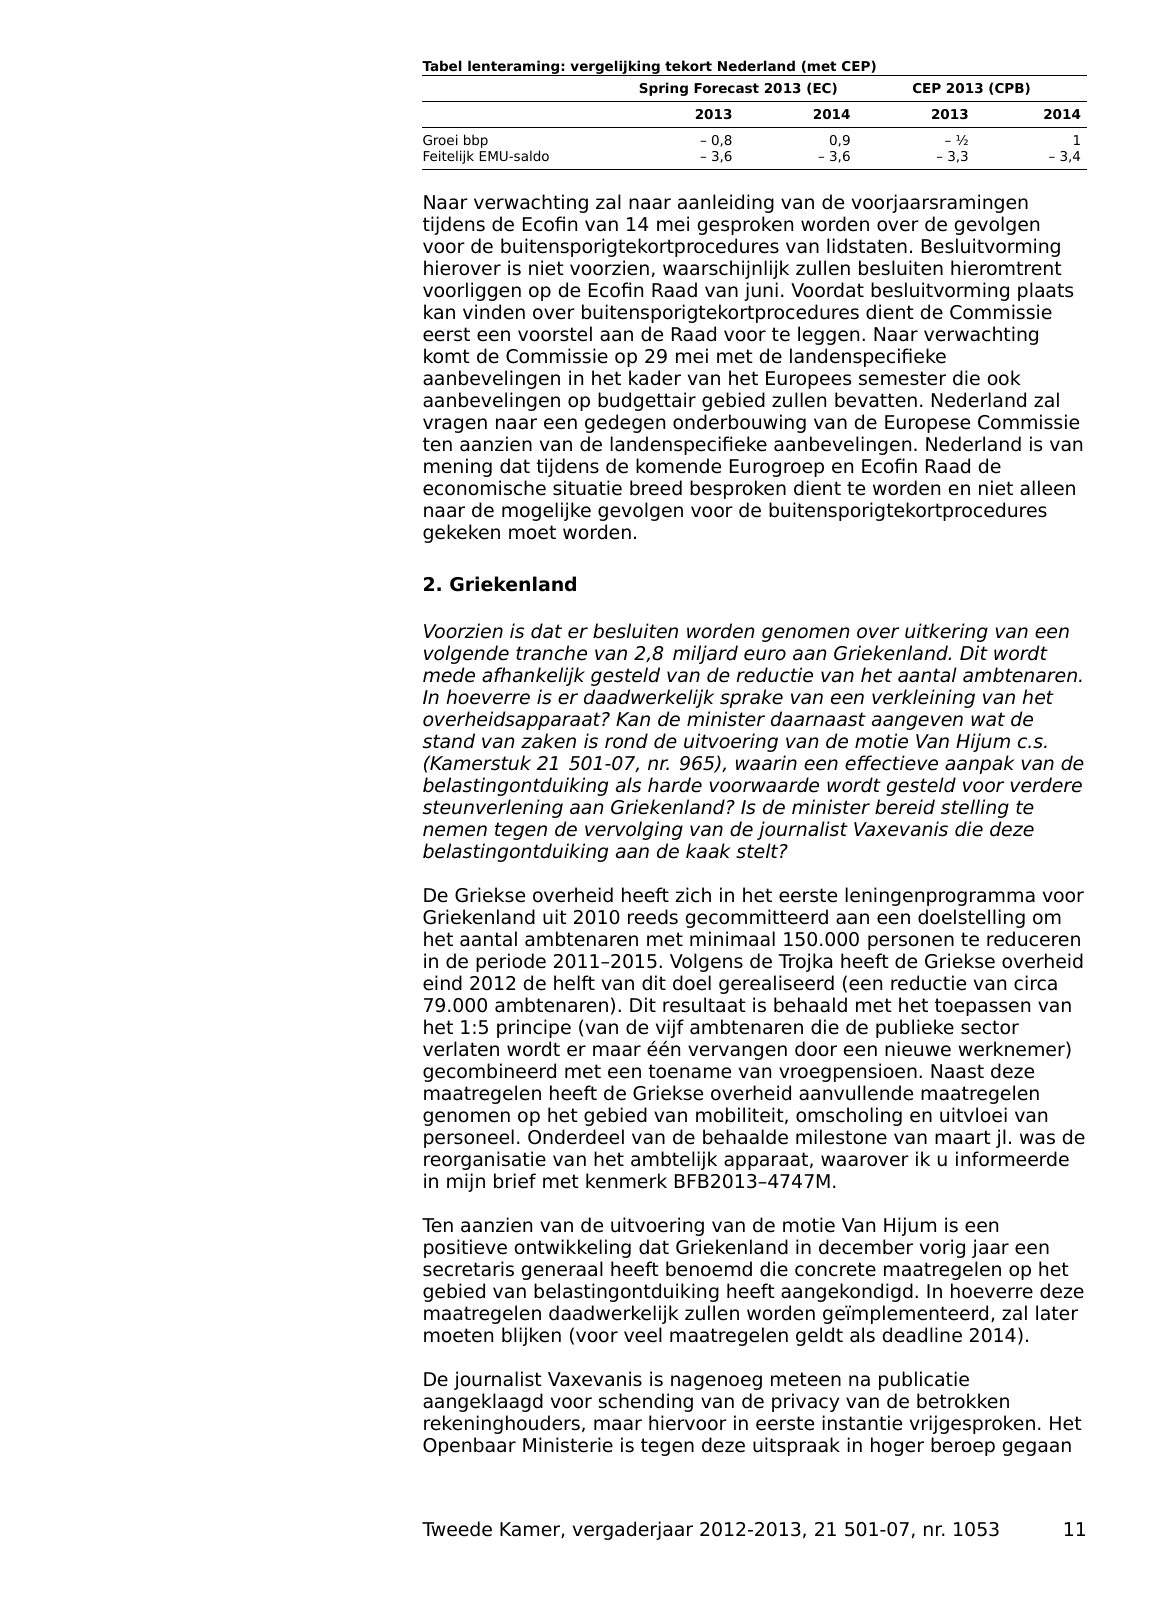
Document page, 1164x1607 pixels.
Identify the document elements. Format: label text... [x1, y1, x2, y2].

table_cell – ½ [856, 128, 974, 148]
table_cell 2014 [974, 102, 1087, 127]
table_cell – 3,4 [974, 149, 1087, 169]
text De journalist Vaxevanis is nagenoeg meteen na publicatie aangeklaagd voor schending van de privacy van de betrokken rekeninghouders, maar hiervoor in eerste instantie vrijgesproken. Het Openbaar Ministerie is tegen deze uitspraak in hoger beroep gegaan [422, 1369, 1087, 1457]
table_cell Feitelijk EMU-saldo [422, 149, 620, 169]
table_cell 2014 [738, 102, 856, 127]
table_cell CEP 2013 (CPB) [856, 76, 1087, 101]
text De Griekse overheid heeft zich in het eerste leningenprogramma voor Griekenland uit 2010 reeds gecommitteerd aan een doelstelling om het aantal ambtenaren met minimaal 150.000 personen te reduceren in de periode 2011–2015. Volgens de Trojka heeft de Griekse overheid eind 2012 de helft van dit doel gerealiseerd (een reductie van circa 79.000 ambtenaren). Dit resultaat is behaald met het toepassen van het 1:5 principe (van de vijf ambtenaren die de publieke sector verlaten wordt er maar één vervangen door een nieuwe werknemer) gecombineerd met een toename van vroegpensioen. Naast deze maatregelen heeft de Griekse overheid aanvullende maatregelen genomen op het gebied van mobiliteit, omscholing en uitvloei van personeel. Onderdeel van de behaalde milestone van maart jl. was de reorganisatie van het ambtelijk apparaat, waarover ik u informeerde in mijn brief met kenmerk BFB2013–4747M. [422, 885, 1087, 1192]
table_cell 1 [974, 128, 1087, 148]
table_cell – 3,6 [738, 149, 856, 169]
table_cell 2013 [856, 102, 974, 127]
table_cell Spring Forecast 2013 (EC) [620, 76, 856, 101]
table_cell [422, 76, 620, 101]
table_cell – 3,6 [620, 149, 738, 169]
table_cell – 3,3 [856, 149, 974, 169]
table_cell 2013 [620, 102, 738, 127]
table_cell [422, 102, 620, 127]
table_cell Groei bbp [422, 128, 620, 148]
table_cell – 0,8 [620, 128, 738, 148]
subtitle 2. Griekenland [422, 574, 1087, 596]
text Voorzien is dat er besluiten worden genomen over uitkering van een volgende tranche van 2,8 miljard euro aan Griekenland. Dit wordt mede afhankelijk gesteld van de reductie van het aantal ambtenaren. In hoeverre is er daadwerkelijk sprake van een verkleining van het overheidsapparaat? Kan de minister daarnaast aangeven wat de stand van zaken is rond de uitvoering van de motie Van Hijum c.s. (Kamerstuk 21 501-07, nr. 965), waarin een effectieve aanpak van de belastingontduiking als harde voorwaarde wordt gesteld voor verdere steunverlening aan Griekenland? Is de minister bereid stelling te nemen tegen de vervolging van de journalist Vaxevanis die deze belastingontduiking aan de kaak stelt? [422, 621, 1087, 863]
table_header Tabel lenteraming: vergelijking tekort Nederland (met CEP) [422, 59, 1087, 75]
table_cell 0,9 [738, 128, 856, 148]
text Ten aanzien van de uitvoering van de motie Van Hijum is een positieve ontwikkeling dat Griekenland in december vorig jaar een secretaris generaal heeft benoemd die concrete maatregelen op het gebied van belastingontduiking heeft aangekondigd. In hoeverre deze maatregelen daadwerkelijk zullen worden geïmplementeerd, zal later moeten blijken (voor veel maatregelen geldt als deadline 2014). [422, 1215, 1087, 1347]
text Naar verwachting zal naar aanleiding van de voorjaarsramingen tijdens de Ecofin van 14 mei gesproken worden over de gevolgen voor de buitensporigtekortprocedures van lidstaten. Besluitvorming hierover is niet voorzien, waarschijnlijk zullen besluiten hieromtrent voorliggen op de Ecofin Raad van juni. Voordat besluitvorming plaats kan vinden over buitensporigtekortprocedures dient de Commissie eerst een voorstel aan de Raad voor te leggen. Naar verwachting komt de Commissie op 29 mei met de landenspecifieke aanbevelingen in het kader van het Europees semester die ook aanbevelingen op budgettair gebied zullen bevatten. Nederland zal vragen naar een gedegen onderbouwing van de Europese Commissie ten aanzien van de landenspecifieke aanbevelingen. Nederland is van mening dat tijdens de komende Eurogroep en Ecofin Raad de economische situatie breed besproken dient te worden en niet alleen naar de mogelijke gevolgen voor de buitensporigtekortprocedures gekeken moet worden. [422, 192, 1087, 544]
